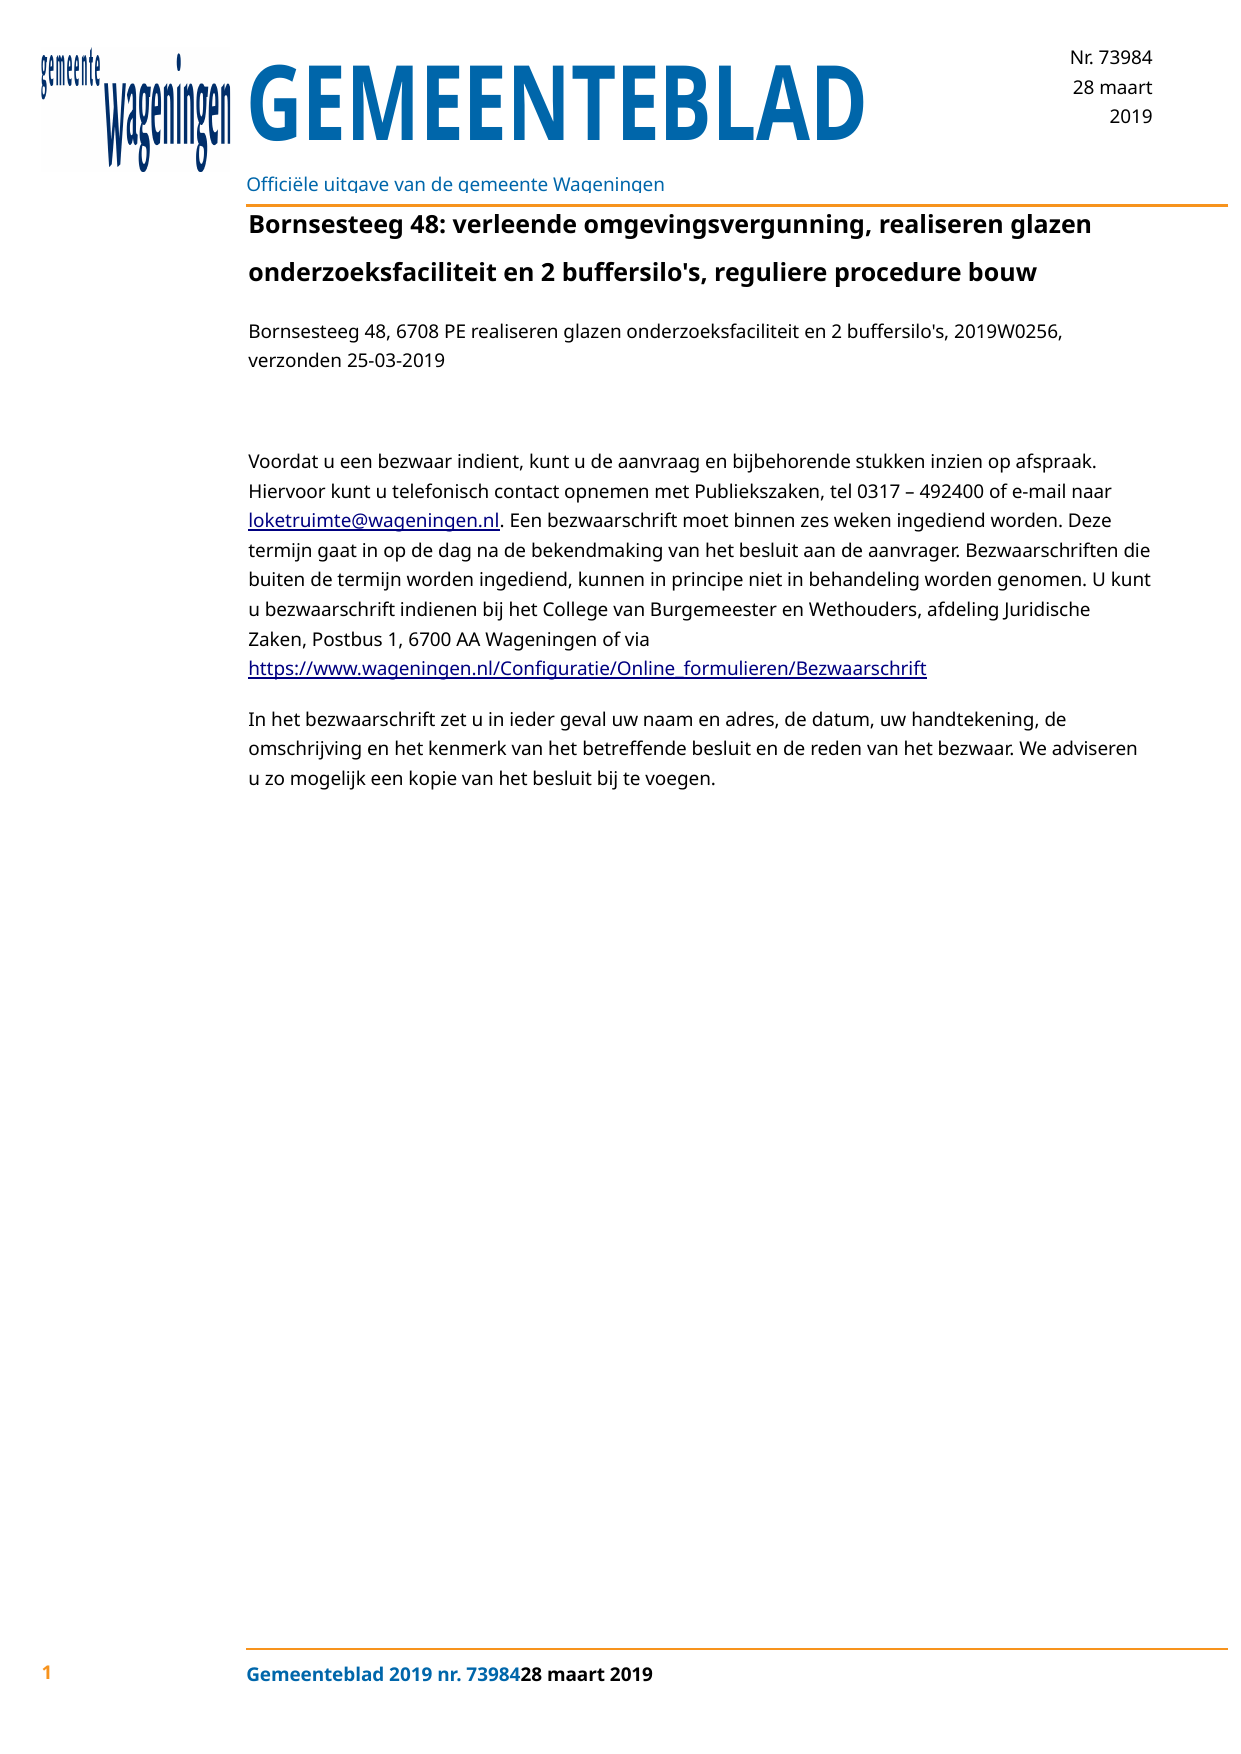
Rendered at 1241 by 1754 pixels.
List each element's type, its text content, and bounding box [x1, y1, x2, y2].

text In het bezwaarschrift zet u in ieder geval uw naam en adres, de datum, uw handtekening, de omschrijving en het kenmerk van het betreffende besluit en de reden van het bezwaar. We adviseren u zo mogelijk een kopie van het besluit bij te voegen. [248, 706, 1152, 791]
text Bornsesteeg 48, 6708 PE realiseren glazen onderzoeksfaciliteit en 2 buffersilo's, 2019W0256, verzonden 25-03-2019 [248, 318, 1152, 373]
picture [41, 47, 231, 172]
text Voordat u een bezwaar indient, kunt u de aanvraag en bijbehorende stukken inzien op afspraak. Hiervoor kunt u telefonisch contact opnemen met Publiekszaken, tel 0317 – 492400 of e-mail naar loketruimte@wageningen.nl. Een bezwaarschrift moet binnen zes weken ingediend worden. Deze termijn gaat in op de dag na de bekendmaking van het besluit aan de aanvrager. Bezwaarschriften die buiten de termijn worden ingediend, kunnen in principe niet in behandeling worden genomen. U kunt u bezwaarschrift indienen bij het College van Burgemeester en Wethouders, afdeling Juridische Zaken, Postbus 1, 6700 AA Wageningen of via https://www.wageningen.nl/Configuratie/Online_formulieren/Bezwaarschrift [248, 448, 1152, 681]
text Bornsesteeg 48: verleende omgevingsvergunning, realiseren glazen onderzoeksfaciliteit en 2 buffersilo's, reguliere procedure bouw [248, 207, 1152, 288]
